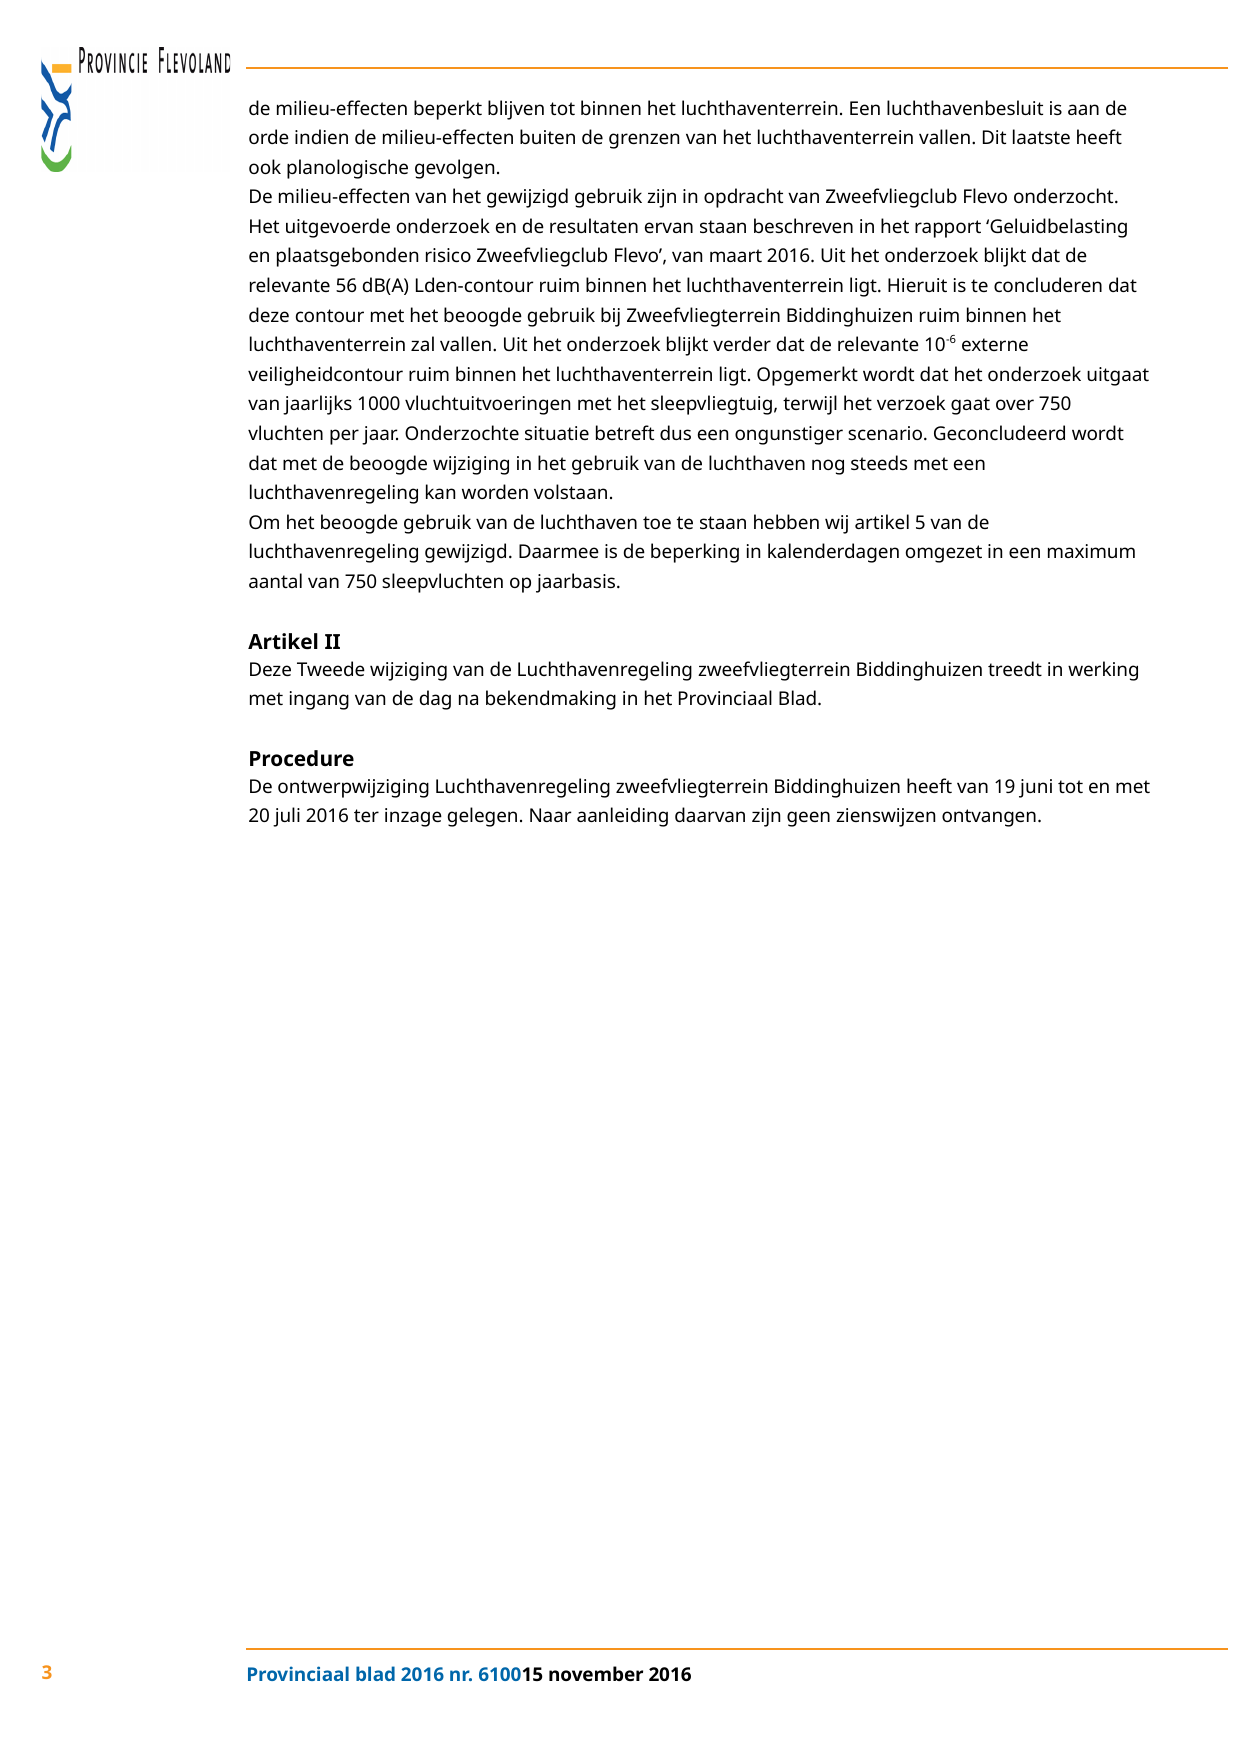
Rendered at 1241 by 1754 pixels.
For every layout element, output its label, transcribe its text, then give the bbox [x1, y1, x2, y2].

picture [41, 47, 231, 172]
text de milieu-effecten beperkt blijven tot binnen het luchthaventerrein. Een luchthavenbesluit is aan de orde indien de milieu-effecten buiten de grenzen van het luchthaventerrein vallen. Dit laatste heeft ook planologische gevolgen. [248, 95, 1152, 180]
text Om het beoogde gebruik van de luchthaven toe te staan hebben wij artikel 5 van de luchthavenregeling gewijzigd. Daarmee is de beperking in kalenderdagen omgezet in een maximum aantal van 750 sleepvluchten op jaarbasis. [248, 509, 1152, 594]
text Procedure [248, 744, 1152, 773]
text Deze Tweede wijziging van de Luchthavenregeling zweefvliegterrein Biddinghuizen treedt in werking met ingang van de dag na bekendmaking in het Provinciaal Blad. [248, 656, 1152, 711]
text Artikel II [248, 627, 1152, 656]
text De milieu-effecten van het gewijzigd gebruik zijn in opdracht van Zweefvliegclub Flevo onderzocht. Het uitgevoerde onderzoek en de resultaten ervan staan beschreven in het rapport ‘Geluidbelasting en plaatsgebonden risico Zweefvliegclub Flevo’, van maart 2016. Uit het onderzoek blijkt dat de relevante 56 dB(A) Lden-contour ruim binnen het luchthaventerrein ligt. Hieruit is te concluderen dat deze contour met het beoogde gebruik bij Zweefvliegterrein Biddinghuizen ruim binnen het luchthaventerrein zal vallen. Uit het onderzoek blijkt verder dat de relevante 10-6 externe veiligheidcontour ruim binnen het luchthaventerrein ligt. Opgemerkt wordt dat het onderzoek uitgaat van jaarlijks 1000 vluchtuitvoeringen met het sleepvliegtuig, terwijl het verzoek gaat over 750 vluchten per jaar. Onderzochte situatie betreft dus een ongunstiger scenario. Geconcludeerd wordt dat met de beoogde wijziging in het gebruik van de luchthaven nog steeds met een luchthavenregeling kan worden volstaan. [248, 183, 1152, 505]
text De ontwerpwijziging Luchthavenregeling zweefvliegterrein Biddinghuizen heeft van 19 juni tot en met 20 juli 2016 ter inzage gelegen. Naar aanleiding daarvan zijn geen zienswijzen ontvangen. [248, 773, 1152, 828]
